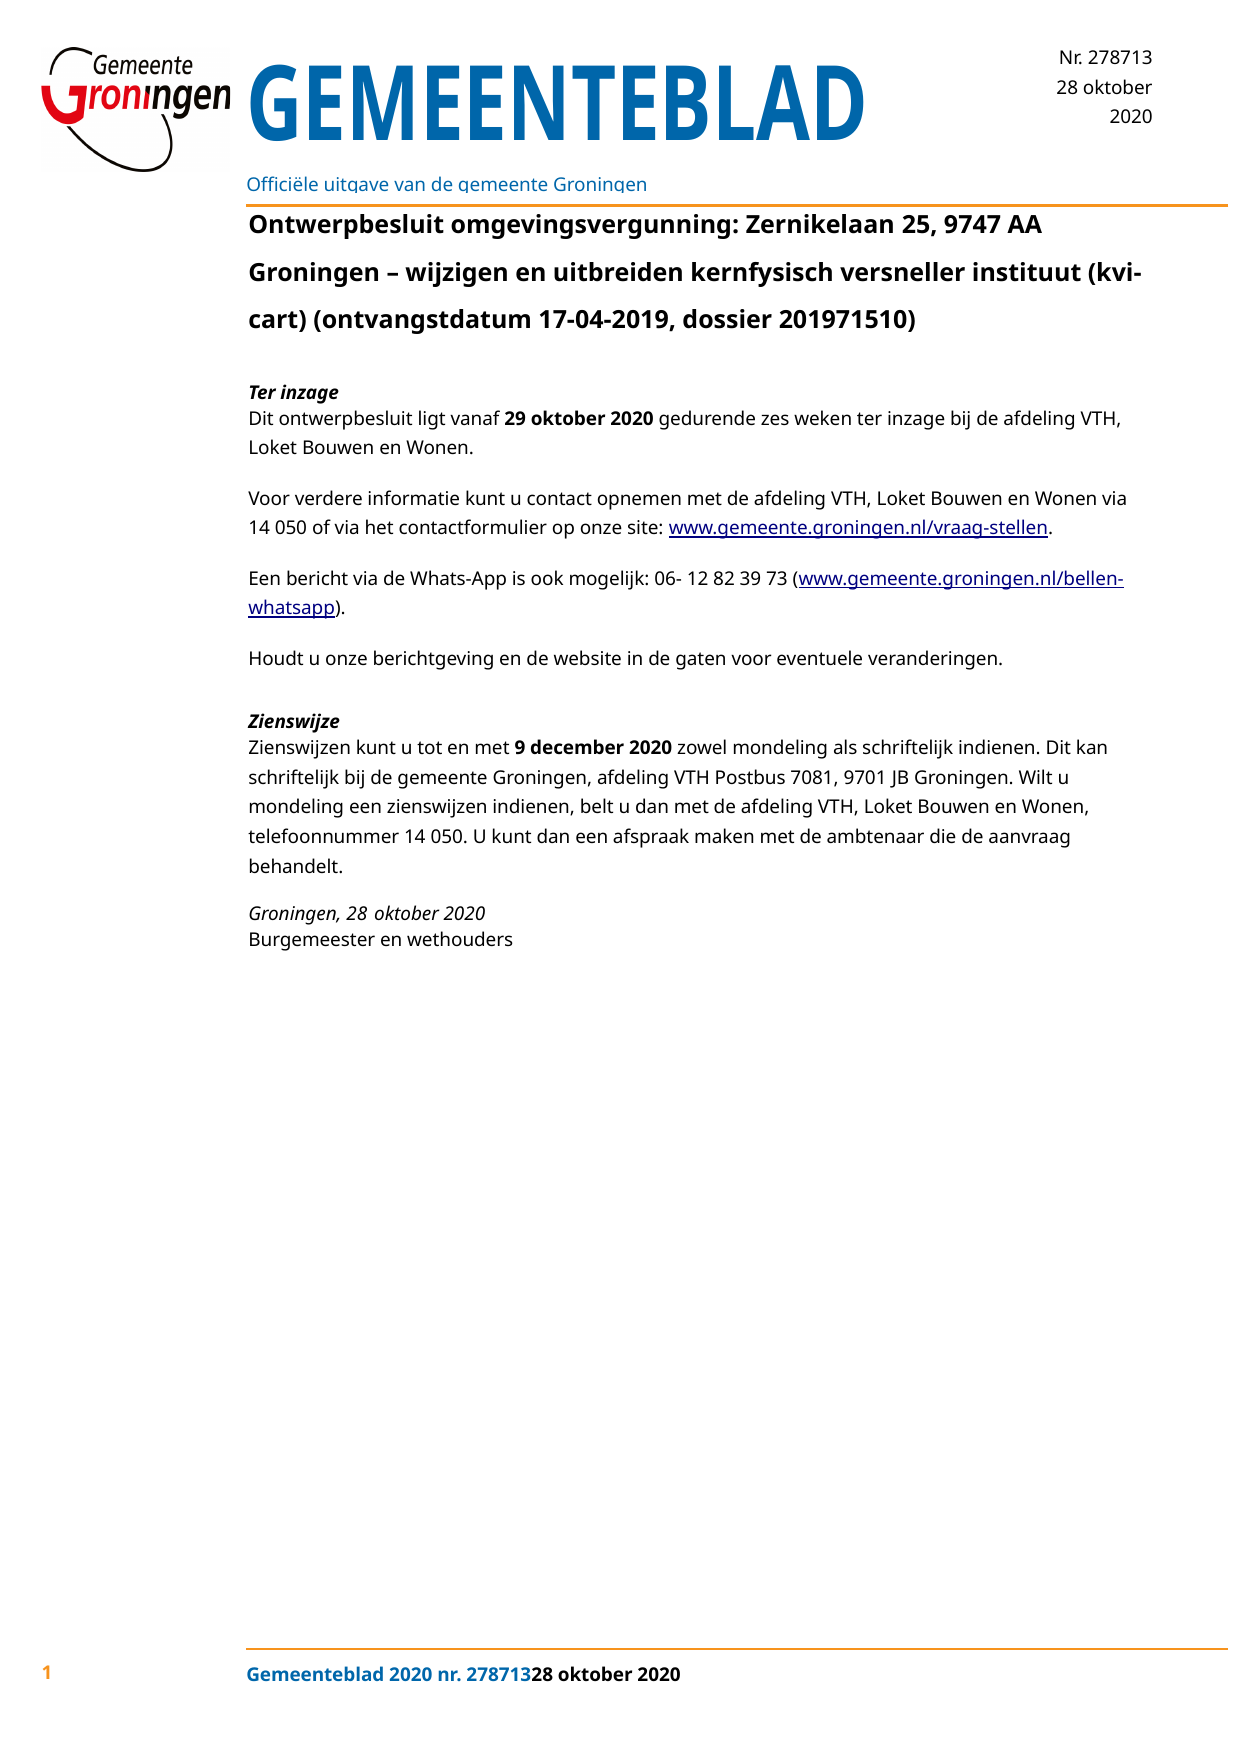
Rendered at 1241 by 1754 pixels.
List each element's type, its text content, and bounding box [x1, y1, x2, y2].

text Zienswijzen kunt u tot en met 9 december 2020 zowel mondeling als schriftelijk indienen. Dit kan schriftelijk bij de gemeente Groningen, afdeling VTH Postbus 7081, 9701 JB Groningen. Wilt u mondeling een zienswijzen indienen, belt u dan met de afdeling VTH, Loket Bouwen en Wonen, telefoonnummer 14 050. U kunt dan een afspraak maken met de ambtenaar die de aanvraag behandelt. [248, 734, 1152, 878]
text Dit ontwerpbesluit ligt vanaf 29 oktober 2020 gedurende zes weken ter inzage bij de afdeling VTH, Loket Bouwen en Wonen. [248, 405, 1152, 460]
text Ontwerpbesluit omgevingsvergunning: Zernikelaan 25, 9747 AA Groningen – wijzigen en uitbreiden kernfysisch versneller instituut (kvi-cart) (ontvangstdatum 17-04-2019, dossier 201971510) [248, 207, 1152, 336]
text Een bericht via de Whats-App is ook mogelijk: 06- 12 82 39 73 (www.gemeente.groningen.nl/bellen-whatsapp). [248, 565, 1152, 620]
text Houdt u onze berichtgeving en de website in de gaten voor eventuele veranderingen. [248, 645, 1152, 671]
text Voor verdere informatie kunt u contact opnemen met de afdeling VTH, Loket Bouwen en Wonen via 14 050 of via het contactformulier op onze site: www.gemeente.groningen.nl/vraag-stellen. [248, 485, 1152, 540]
text Groningen, 28 oktober 2020 [248, 901, 1152, 926]
picture [41, 47, 231, 172]
text Burgemeester en wethouders [248, 926, 1152, 952]
text Zienswijze [248, 709, 1152, 734]
text Ter inzage [248, 379, 1152, 405]
